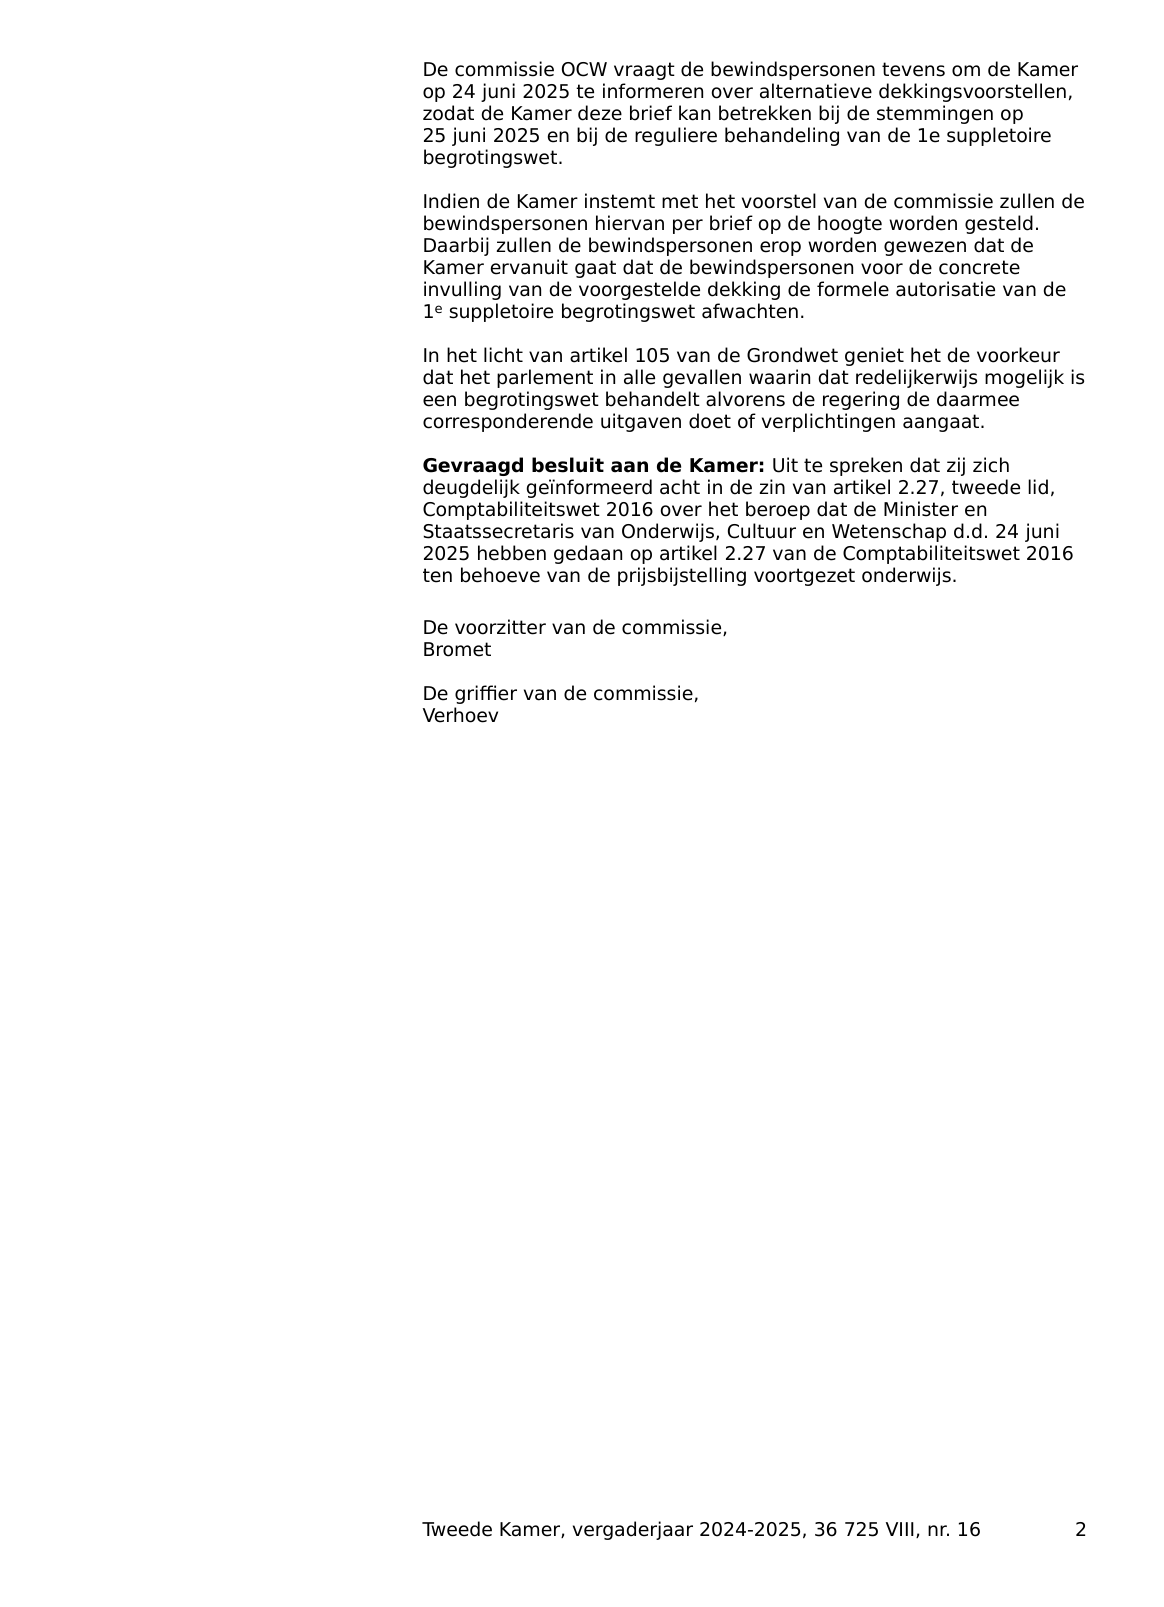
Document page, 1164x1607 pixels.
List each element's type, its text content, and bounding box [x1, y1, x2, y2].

text De griffier van de commissie, Verhoev [422, 683, 1087, 727]
text Gevraagd besluit aan de Kamer: Uit te spreken dat zij zich deugdelijk geïnformeerd acht in de zin van artikel 2.27, tweede lid, Comptabiliteitswet 2016 over het beroep dat de Minister en Staatssecretaris van Onderwijs, Cultuur en Wetenschap d.d. 24 juni 2025 hebben gedaan op artikel 2.27 van de Comptabiliteitswet 2016 ten behoeve van de prijsbijstelling voortgezet onderwijs. [422, 455, 1087, 587]
text In het licht van artikel 105 van de Grondwet geniet het de voorkeur dat het parlement in alle gevallen waarin dat redelijkerwijs mogelijk is een begrotingswet behandelt alvorens de regering de daarmee corresponderende uitgaven doet of verplichtingen aangaat. [422, 345, 1087, 433]
text De voorzitter van de commissie, Bromet [422, 617, 1087, 661]
text Indien de Kamer instemt met het voorstel van de commissie zullen de bewindspersonen hiervan per brief op de hoogte worden gesteld. Daarbij zullen de bewindspersonen erop worden gewezen dat de Kamer ervanuit gaat dat de bewindspersonen voor de concrete invulling van de voorgestelde dekking de formele autorisatie van de 1e suppletoire begrotingswet afwachten. [422, 191, 1087, 323]
text De commissie OCW vraagt de bewindspersonen tevens om de Kamer op 24 juni 2025 te informeren over alternatieve dekkingsvoorstellen, zodat de Kamer deze brief kan betrekken bij de stemmingen op 25 juni 2025 en bij de reguliere behandeling van de 1e suppletoire begrotingswet. [422, 59, 1087, 169]
